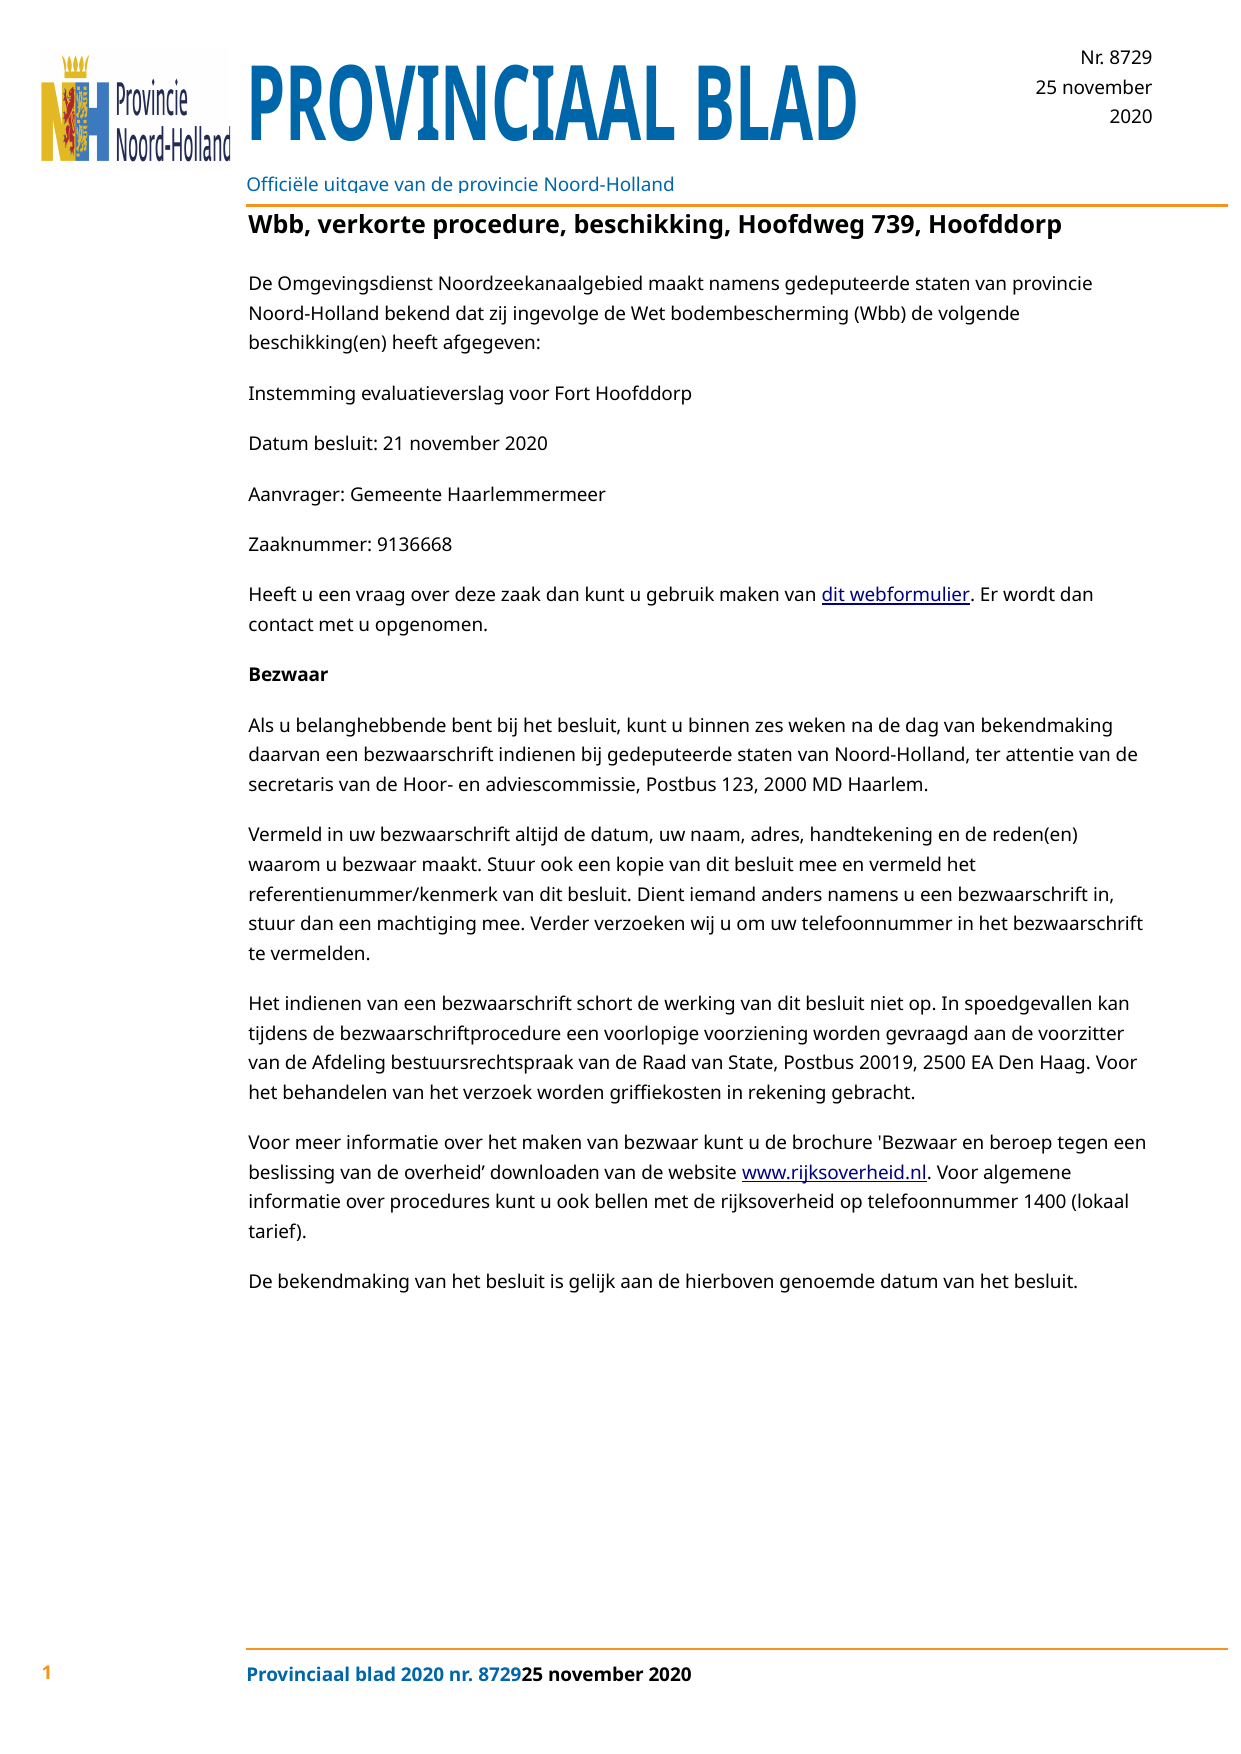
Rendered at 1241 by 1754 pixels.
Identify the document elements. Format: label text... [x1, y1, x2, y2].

text Wbb, verkorte procedure, beschikking, Hoofdweg 739, Hoofddorp [248, 207, 1152, 241]
picture [41, 47, 231, 172]
text Vermeld in uw bezwaarschrift altijd de datum, uw naam, adres, handtekening en de reden(en) waarom u bezwaar maakt. Stuur ook een kopie van dit besluit mee en vermeld het referentienummer/kenmerk van dit besluit. Dient iemand anders namens u een bezwaarschrift in, stuur dan een machtiging mee. Verder verzoeken wij u om uw telefoonnummer in het bezwaarschrift te vermelden. [248, 822, 1152, 966]
text De bekendmaking van het besluit is gelijk aan de hierboven genoemde datum van het besluit. [248, 1269, 1152, 1294]
text Zaaknummer: 9136668 [248, 531, 1152, 557]
text De Omgevingsdienst Noordzeekanaalgebied maakt namens gedeputeerde staten van provincie Noord-Holland bekend dat zij ingevolge de Wet bodembescherming (Wbb) de volgende beschikking(en) heeft afgegeven: [248, 270, 1152, 355]
text Instemming evaluatieverslag voor Fort Hoofddorp [248, 380, 1152, 406]
text Bezwaar [248, 662, 1152, 687]
text Heeft u een vraag over deze zaak dan kunt u gebruik maken van dit webformulier. Er wordt dan contact met u opgenomen. [248, 582, 1152, 637]
text Datum besluit: 21 november 2020 [248, 430, 1152, 456]
text Het indienen van een bezwaarschrift schort de werking van dit besluit niet op. In spoedgevallen kan tijdens de bezwaarschriftprocedure een voorlopige voorziening worden gevraagd aan de voorzitter van de Afdeling bestuursrechtspraak van de Raad van State, Postbus 20019, 2500 EA Den Haag. Voor het behandelen van het verzoek worden griffiekosten in rekening gebracht. [248, 990, 1152, 1105]
text Aanvrager: Gemeente Haarlemmermeer [248, 481, 1152, 506]
text Als u belanghebbende bent bij het besluit, kunt u binnen zes weken na de dag van bekendmaking daarvan een bezwaarschrift indienen bij gedeputeerde staten van Noord-Holland, ter attentie van de secretaris van de Hoor- en adviescommissie, Postbus 123, 2000 MD Haarlem. [248, 712, 1152, 797]
text Voor meer informatie over het maken van bezwaar kunt u de brochure 'Bezwaar en beroep tegen een beslissing van de overheid’ downloaden van de website www.rijksoverheid.nl. Voor algemene informatie over procedures kunt u ook bellen met de rijksoverheid op telefoonnummer 1400 (lokaal tarief). [248, 1129, 1152, 1244]
